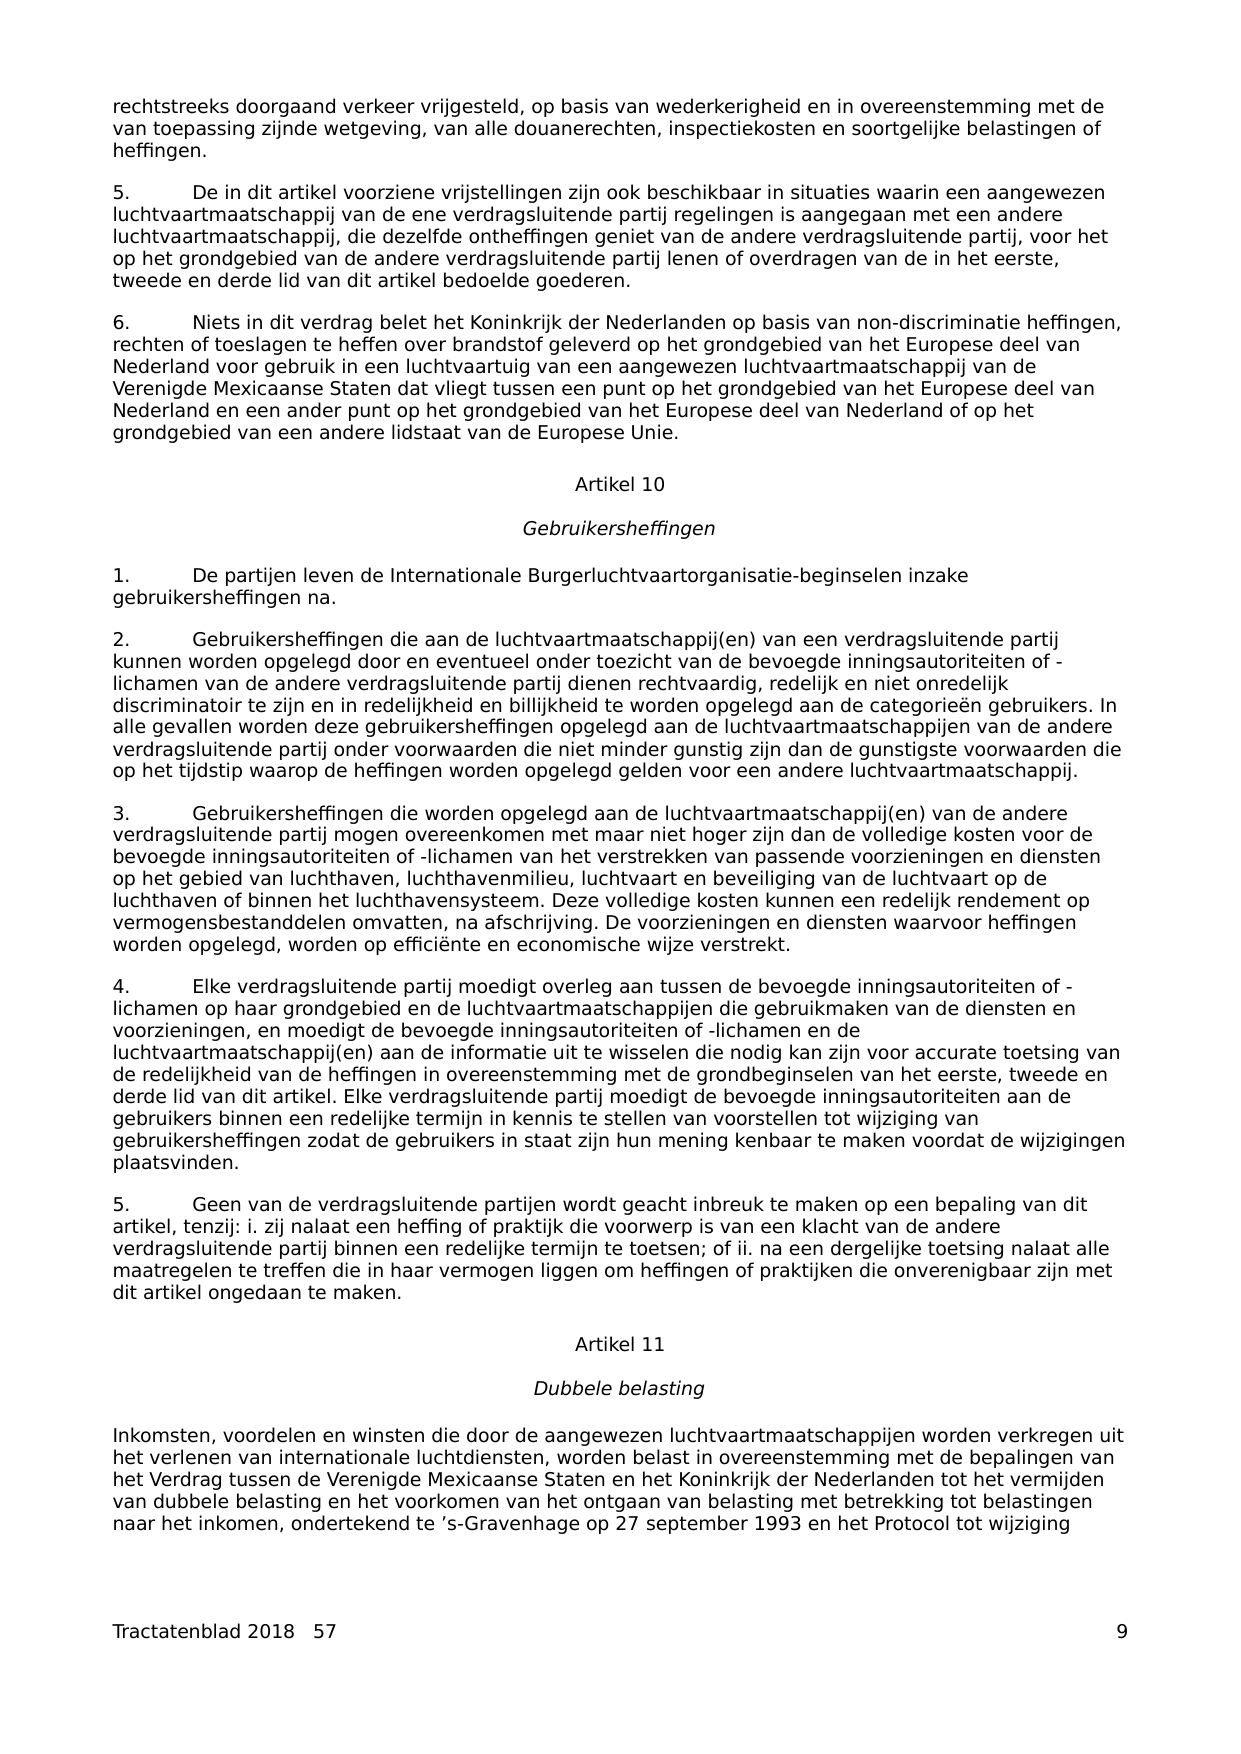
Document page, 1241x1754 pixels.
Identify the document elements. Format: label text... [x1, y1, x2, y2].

text Inkomsten, voordelen en winsten die door de aangewezen luchtvaartmaatschappijen worden verkregen uit het verlenen van internationale luchtdiensten, worden belast in overeenstemming met de bepalingen van het Verdrag tussen de Verenigde Mexicaanse Staten en het Koninkrijk der Nederlanden tot het vermijden van dubbele belasting en het voorkomen van het ontgaan van belasting met betrekking tot belastingen naar het inkomen, ondertekend te ’s-Gravenhage op 27 september 1993 en het Protocol tot wijziging [112, 1425, 1128, 1535]
text 3. Gebruikersheffingen die worden opgelegd aan de luchtvaartmaatschappij(en) van de andere verdragsluitende partij mogen overeenkomen met maar niet hoger zijn dan de volledige kosten voor de bevoegde inningsautoriteiten of -lichamen van het verstrekken van passende voorzieningen en diensten op het gebied van luchthaven, luchthavenmilieu, luchtvaart en beveiliging van de luchtvaart op de luchthaven of binnen het luchthavensysteem. Deze volledige kosten kunnen een redelijk rendement op vermogensbestanddelen omvatten, na afschrijving. De voorzieningen en diensten waarvoor heffingen worden opgelegd, worden op efficiënte en economische wijze verstrekt. [112, 802, 1128, 956]
subtitle Artikel 11 Dubbele belasting [112, 1334, 1128, 1400]
text 6. Niets in dit verdrag belet het Koninkrijk der Nederlanden op basis van non-discriminatie heffingen, rechten of toeslagen te heffen over brandstof geleverd op het grondgebied van het Europese deel van Nederland voor gebruik in een luchtvaartuig van een aangewezen luchtvaartmaatschappij van de Verenigde Mexicaanse Staten dat vliegt tussen een punt op het grondgebied van het Europese deel van Nederland en een ander punt op het grondgebied van het Europese deel van Nederland of op het grondgebied van een andere lidstaat van de Europese Unie. [112, 312, 1128, 444]
text 5. De in dit artikel voorziene vrijstellingen zijn ook beschikbaar in situaties waarin een aangewezen luchtvaartmaatschappij van de ene verdragsluitende partij regelingen is aangegaan met een andere luchtvaartmaatschappij, die dezelfde ontheffingen geniet van de andere verdragsluitende partij, voor het op het grondgebied van de andere verdragsluitende partij lenen of overdragen van de in het eerste, tweede en derde lid van dit artikel bedoelde goederen. [112, 182, 1128, 292]
text 5. Geen van de verdragsluitende partijen wordt geacht inbreuk te maken op een bepaling van dit artikel, tenzij: i. zij nalaat een heffing of praktijk die voorwerp is van een klacht van de andere verdragsluitende partij binnen een redelijke termijn te toetsen; of ii. na een dergelijke toetsing nalaat alle maatregelen te treffen die in haar vermogen liggen om heffingen of praktijken die onverenigbaar zijn met dit artikel ongedaan te maken. [112, 1194, 1128, 1304]
text 1. De partijen leven de Internationale Burgerluchtvaartorganisatie-beginselen inzake gebruikersheffingen na. [112, 564, 1128, 608]
text 2. Gebruikersheffingen die aan de luchtvaartmaatschappij(en) van een verdragsluitende partij kunnen worden opgelegd door en eventueel onder toezicht van de bevoegde inningsautoriteiten of -lichamen van de andere verdragsluitende partij dienen rechtvaardig, redelijk en niet onredelijk discriminatoir te zijn en in redelijkheid en billijkheid te worden opgelegd aan de categorieën gebruikers. In alle gevallen worden deze gebruikersheffingen opgelegd aan de luchtvaartmaatschappijen van de andere verdragsluitende partij onder voorwaarden die niet minder gunstig zijn dan de gunstigste voorwaarden die op het tijdstip waarop de heffingen worden opgelegd gelden voor een andere luchtvaartmaatschappij. [112, 628, 1128, 782]
text rechtstreeks doorgaand verkeer vrijgesteld, op basis van wederkerigheid en in overeenstemming met de van toepassing zijnde wetgeving, van alle douanerechten, inspectiekosten en soortgelijke belastingen of heffingen. [112, 96, 1128, 162]
text 4. Elke verdragsluitende partij moedigt overleg aan tussen de bevoegde inningsautoriteiten of -lichamen op haar grondgebied en de luchtvaartmaatschappijen die gebruikmaken van de diensten en voorzieningen, en moedigt de bevoegde inningsautoriteiten of -lichamen en de luchtvaartmaatschappij(en) aan de informatie uit te wisselen die nodig kan zijn voor accurate toetsing van de redelijkheid van de heffingen in overeenstemming met de grondbeginselen van het eerste, tweede en derde lid van dit artikel. Elke verdragsluitende partij moedigt de bevoegde inningsautoriteiten aan de gebruikers binnen een redelijke termijn in kennis te stellen van voorstellen tot wijziging van gebruikersheffingen zodat de gebruikers in staat zijn hun mening kenbaar te maken voordat de wijzigingen plaatsvinden. [112, 976, 1128, 1174]
subtitle Artikel 10 Gebruikersheffingen [112, 474, 1128, 539]
